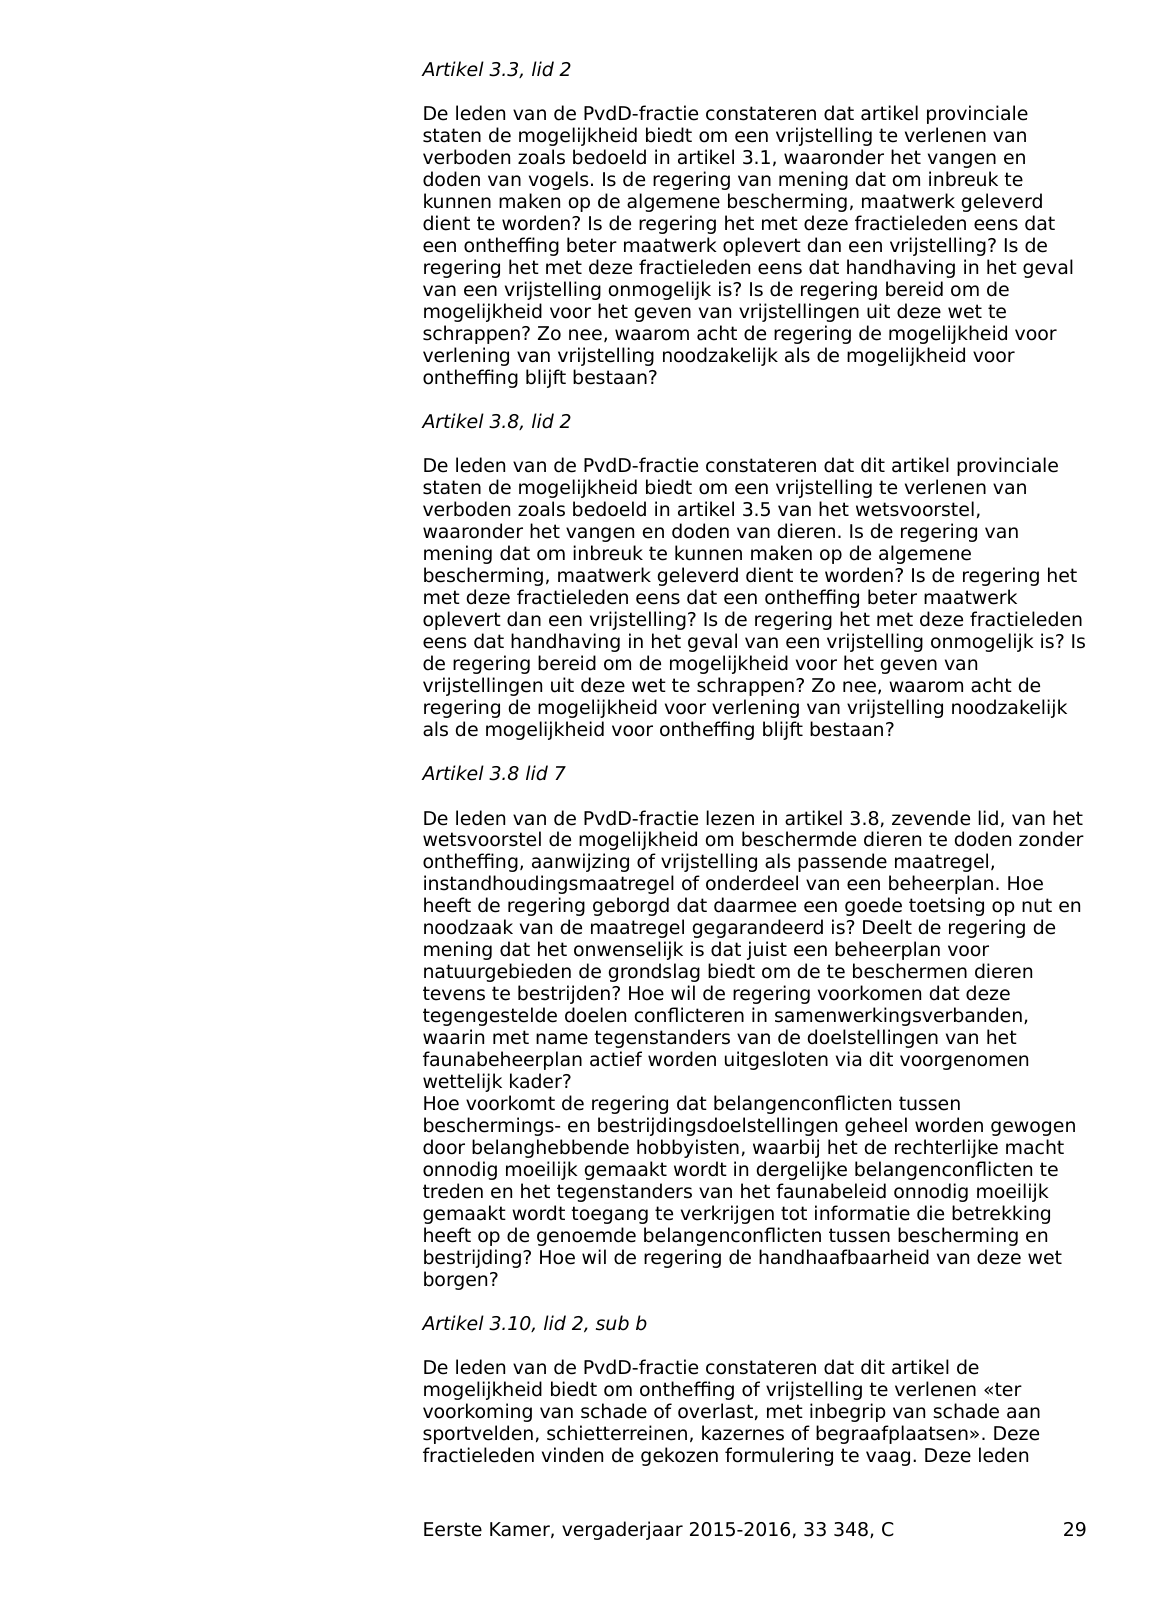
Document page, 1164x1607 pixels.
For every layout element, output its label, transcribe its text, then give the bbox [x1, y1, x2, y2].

text De leden van de PvdD-fractie constateren dat dit artikel de mogelijkheid biedt om ontheffing of vrijstelling te verlenen «ter voorkoming van schade of overlast, met inbegrip van schade aan sportvelden, schietterreinen, kazernes of begraafplaatsen». Deze fractieleden vinden de gekozen formulering te vaag. Deze leden [422, 1357, 1087, 1467]
subtitle Artikel 3.10, lid 2, sub b [422, 1313, 1087, 1335]
text De leden van de PvdD-fractie constateren dat dit artikel provinciale staten de mogelijkheid biedt om een vrijstelling te verlenen van verboden zoals bedoeld in artikel 3.5 van het wetsvoorstel, waaronder het vangen en doden van dieren. Is de regering van mening dat om inbreuk te kunnen maken op de algemene bescherming, maatwerk geleverd dient te worden? Is de regering het met deze fractieleden eens dat een ontheffing beter maatwerk oplevert dan een vrijstelling? Is de regering het met deze fractieleden eens dat handhaving in het geval van een vrijstelling onmogelijk is? Is de regering bereid om de mogelijkheid voor het geven van vrijstellingen uit deze wet te schrappen? Zo nee, waarom acht de regering de mogelijkheid voor verlening van vrijstelling noodzakelijk als de mogelijkheid voor ontheffing blijft bestaan? [422, 455, 1087, 741]
text De leden van de PvdD-fractie lezen in artikel 3.8, zevende lid, van het wetsvoorstel de mogelijkheid om beschermde dieren te doden zonder ontheffing, aanwijzing of vrijstelling als passende maatregel, instandhoudingsmaatregel of onderdeel van een beheerplan. Hoe heeft de regering geborgd dat daarmee een goede toetsing op nut en noodzaak van de maatregel gegarandeerd is? Deelt de regering de mening dat het onwenselijk is dat juist een beheerplan voor natuurgebieden de grondslag biedt om de te beschermen dieren tevens te bestrijden? Hoe wil de regering voorkomen dat deze tegengestelde doelen conflicteren in samenwerkingsverbanden, waarin met name tegenstanders van de doelstellingen van het faunabeheerplan actief worden uitgesloten via dit voorgenomen wettelijk kader? [422, 807, 1087, 1093]
subtitle Artikel 3.8, lid 2 [422, 411, 1087, 433]
subtitle Artikel 3.8 lid 7 [422, 763, 1087, 785]
text Hoe voorkomt de regering dat belangenconflicten tussen beschermings- en bestrijdingsdoelstellingen geheel worden gewogen door belanghebbende hobbyisten, waarbij het de rechterlijke macht onnodig moeilijk gemaakt wordt in dergelijke belangenconflicten te treden en het tegenstanders van het faunabeleid onnodig moeilijk gemaakt wordt toegang te verkrijgen tot informatie die betrekking heeft op de genoemde belangenconflicten tussen bescherming en bestrijding? Hoe wil de regering de handhaafbaarheid van deze wet borgen? [422, 1093, 1087, 1291]
text De leden van de PvdD-fractie constateren dat artikel provinciale staten de mogelijkheid biedt om een vrijstelling te verlenen van verboden zoals bedoeld in artikel 3.1, waaronder het vangen en doden van vogels. Is de regering van mening dat om inbreuk te kunnen maken op de algemene bescherming, maatwerk geleverd dient te worden? Is de regering het met deze fractieleden eens dat een ontheffing beter maatwerk oplevert dan een vrijstelling? Is de regering het met deze fractieleden eens dat handhaving in het geval van een vrijstelling onmogelijk is? Is de regering bereid om de mogelijkheid voor het geven van vrijstellingen uit deze wet te schrappen? Zo nee, waarom acht de regering de mogelijkheid voor verlening van vrijstelling noodzakelijk als de mogelijkheid voor ontheffing blijft bestaan? [422, 103, 1087, 389]
subtitle Artikel 3.3, lid 2 [422, 59, 1087, 81]
